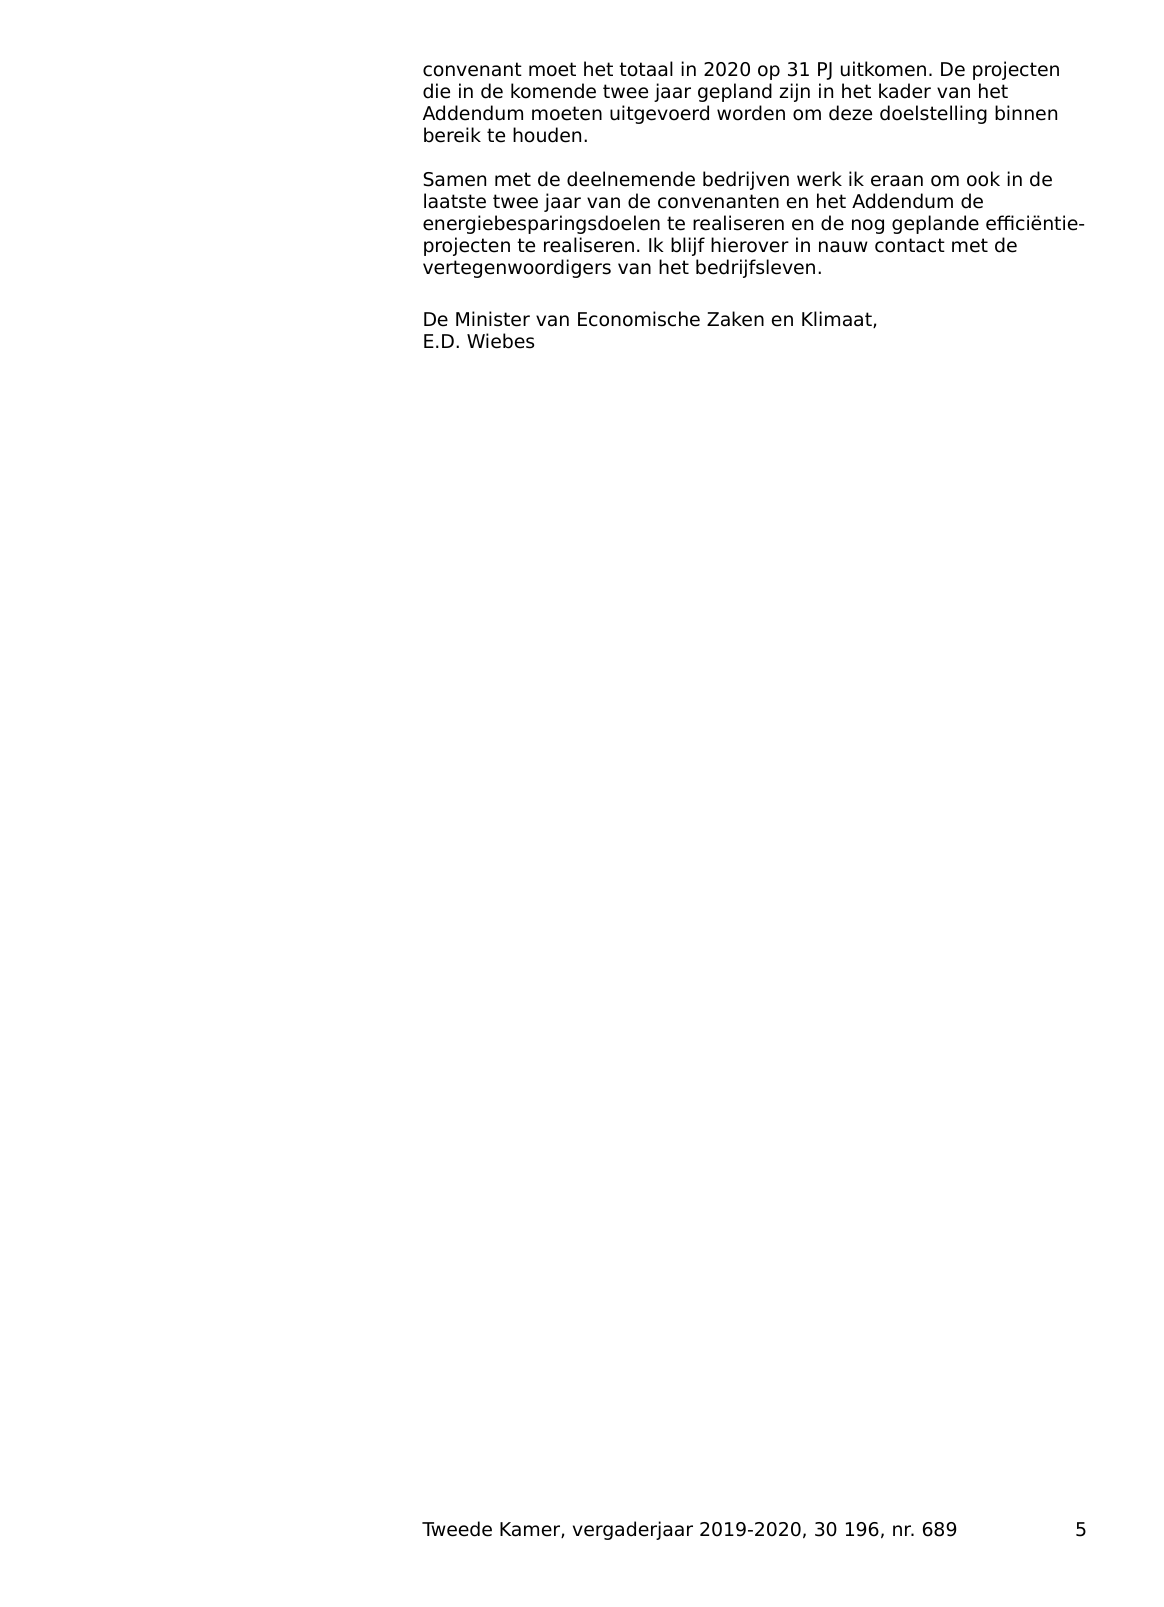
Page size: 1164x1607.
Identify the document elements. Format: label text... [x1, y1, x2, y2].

text convenant moet het totaal in 2020 op 31 PJ uitkomen. De projecten die in de komende twee jaar gepland zijn in het kader van het Addendum moeten uitgevoerd worden om deze doelstelling binnen bereik te houden. [422, 59, 1087, 147]
text Samen met de deelnemende bedrijven werk ik eraan om ook in de laatste twee jaar van de convenanten en het Addendum de energiebesparingsdoelen te realiseren en de nog geplande efficiëntie-projecten te realiseren. Ik blijf hierover in nauw contact met de vertegenwoordigers van het bedrijfsleven. [422, 169, 1087, 279]
text De Minister van Economische Zaken en Klimaat, E.D. Wiebes [422, 309, 1087, 353]
